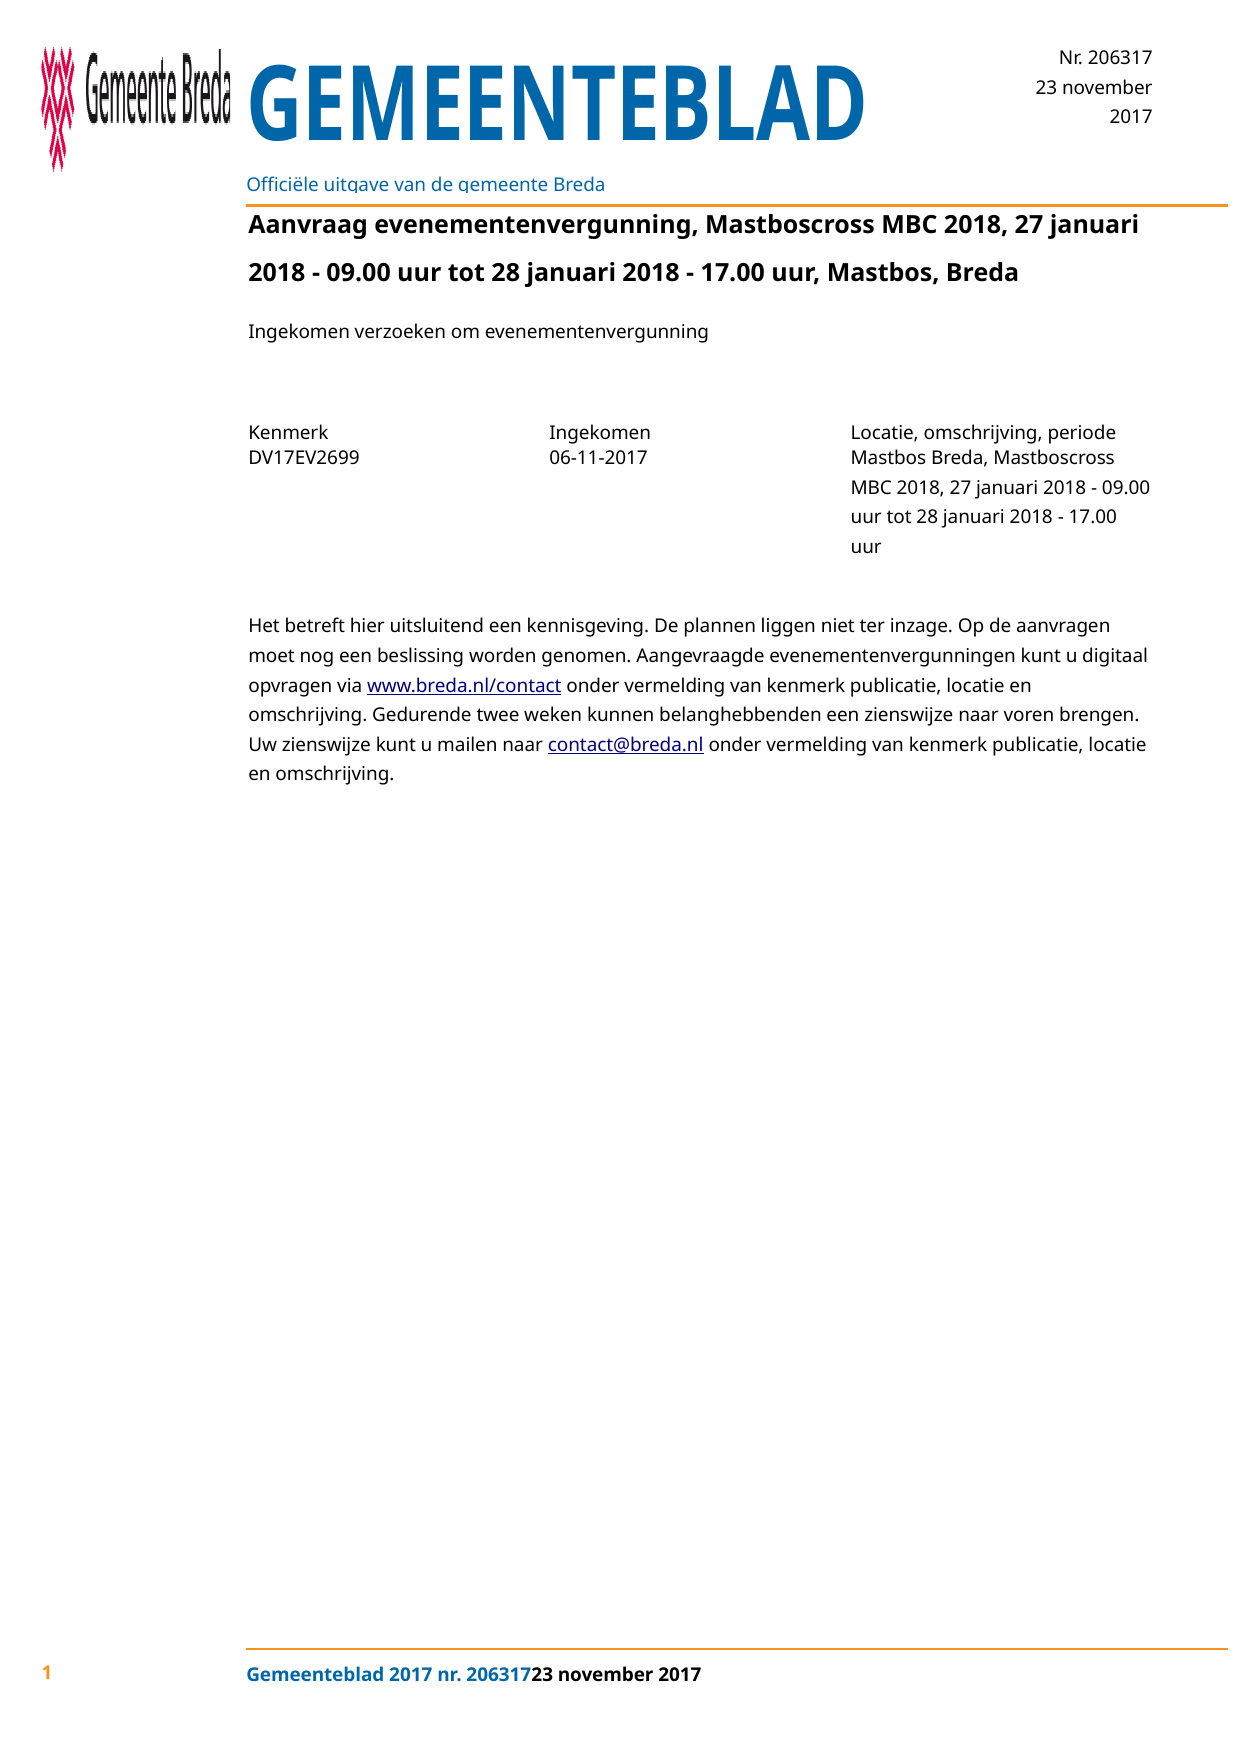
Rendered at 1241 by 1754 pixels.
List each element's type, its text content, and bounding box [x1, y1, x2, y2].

table_header Ingekomen [549, 419, 850, 444]
picture [41, 47, 231, 172]
table_cell 06-11-2017 [549, 445, 850, 559]
table_header Kenmerk [248, 419, 549, 444]
table_cell Mastbos Breda, Mastboscross MBC 2018, 27 januari 2018 - 09.00 uur tot 28 januari 2018 - 17.00 uur [850, 445, 1152, 559]
table_header Locatie, omschrijving, periode [850, 419, 1152, 444]
text Het betreft hier uitsluitend een kennisgeving. De plannen liggen niet ter inzage. Op de aanvragen moet nog een beslissing worden genomen. Aangevraagde evenementenvergunningen kunt u digitaal opvragen via www.breda.nl/contact onder vermelding van kenmerk publicatie, locatie en omschrijving. Gedurende twee weken kunnen belanghebbenden een zienswijze naar voren brengen. Uw zienswijze kunt u mailen naar contact@breda.nl onder vermelding van kenmerk publicatie, locatie en omschrijving. [248, 613, 1152, 786]
text Aanvraag evenementenvergunning, Mastboscross MBC 2018, 27 januari 2018 - 09.00 uur tot 28 januari 2018 - 17.00 uur, Mastbos, Breda [248, 207, 1152, 288]
text Ingekomen verzoeken om evenementenvergunning [248, 318, 1152, 344]
table_cell DV17EV2699 [248, 445, 549, 559]
